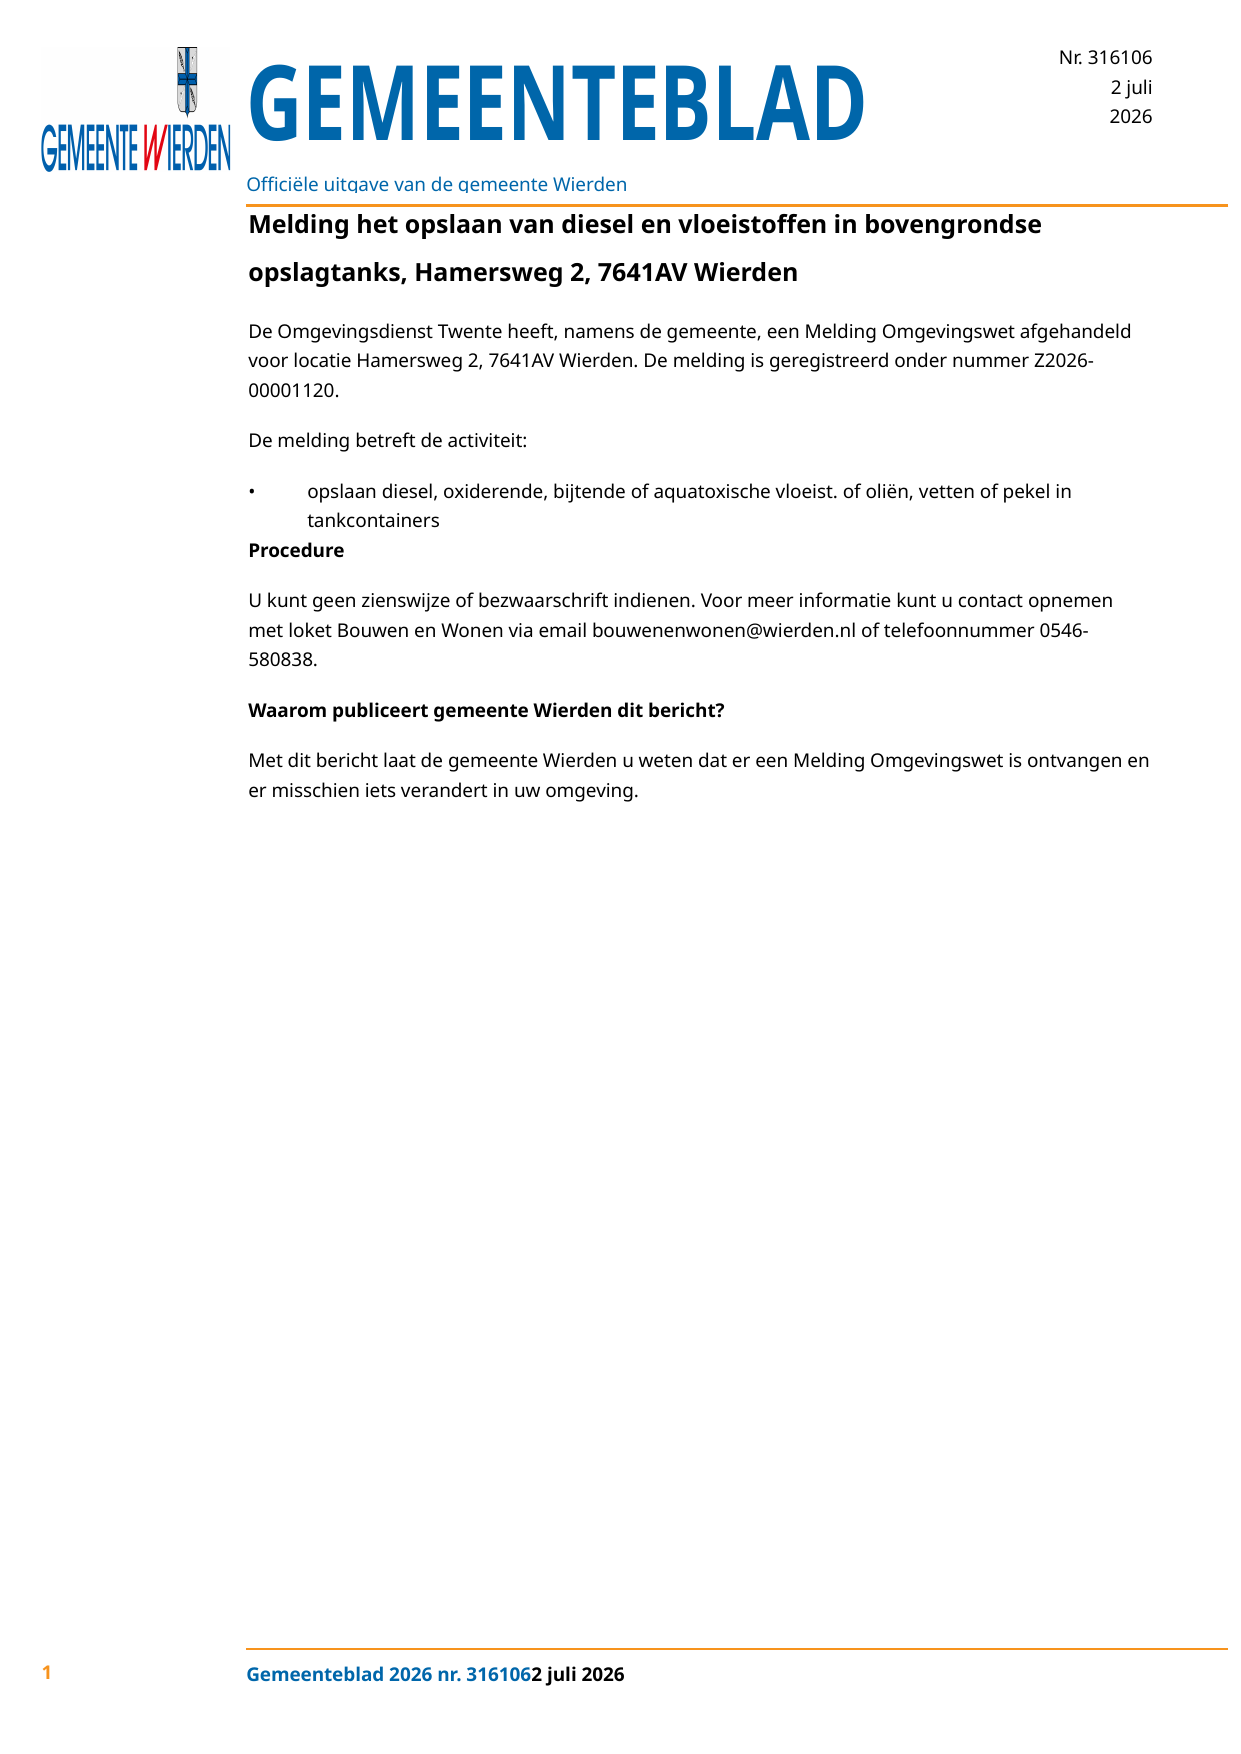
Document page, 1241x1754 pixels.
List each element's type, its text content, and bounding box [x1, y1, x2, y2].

text De Omgevingsdienst Twente heeft, namens de gemeente, een Melding Omgevingswet afgehandeld voor locatie Hamersweg 2, 7641AV Wierden. De melding is geregistreerd onder nummer Z2026-00001120. [248, 318, 1152, 403]
list opslaan diesel, oxiderende, bijtende of aquatoxische vloeist. of oliën, vetten of pekel in tankcontainers [248, 478, 1152, 533]
text U kunt geen zienswijze of bezwaarschrift indienen. Voor meer informatie kunt u contact opnemen met loket Bouwen en Wonen via email bouwenenwonen@wierden.nl of telefoonnummer 0546-580838. [248, 587, 1152, 672]
text Procedure [248, 537, 1152, 563]
text Melding het opslaan van diesel en vloeistoffen in bovengrondse opslagtanks, Hamersweg 2, 7641AV Wierden [248, 207, 1152, 288]
text De melding betreft de activiteit: [248, 427, 1152, 453]
picture [41, 47, 231, 172]
text Waarom publiceert gemeente Wierden dit bericht? [248, 697, 1152, 723]
text Met dit bericht laat de gemeente Wierden u weten dat er een Melding Omgevingswet is ontvangen en er misschien iets verandert in uw omgeving. [248, 747, 1152, 803]
